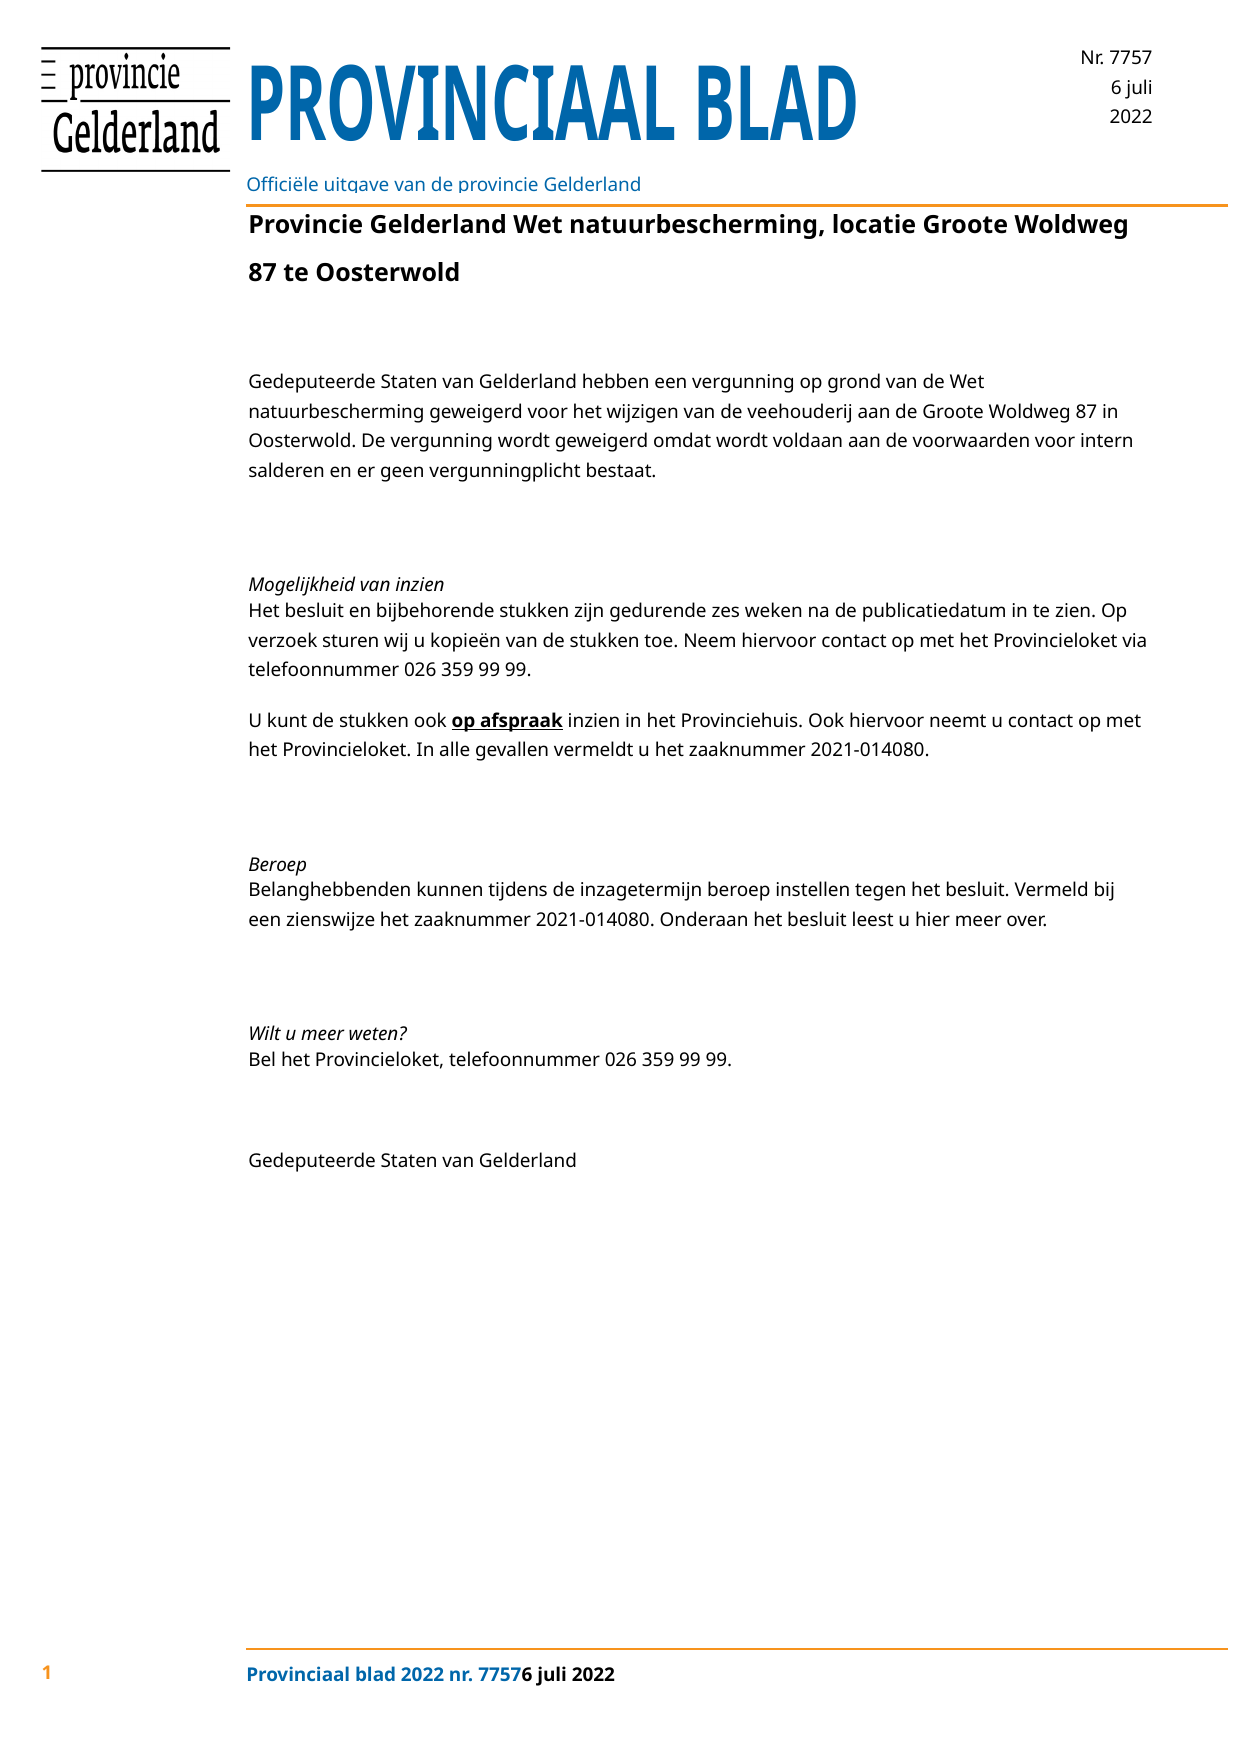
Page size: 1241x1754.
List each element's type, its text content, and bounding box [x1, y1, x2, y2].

text Gedeputeerde Staten van Gelderland hebben een vergunning op grond van de Wet natuurbescherming geweigerd voor het wijzigen van de veehouderij aan de Groote Woldweg 87 in Oosterwold. De vergunning wordt geweigerd omdat wordt voldaan aan de voorwaarden voor intern salderen en er geen vergunningplicht bestaat. [248, 368, 1152, 483]
text U kunt de stukken ook op afspraak inzien in het Provinciehuis. Ook hiervoor neemt u contact op met het Provincieloket. In alle gevallen vermeldt u het zaaknummer 2021-014080. [248, 707, 1152, 762]
picture [41, 47, 231, 172]
text Beroep [248, 851, 1152, 876]
text Provincie Gelderland Wet natuurbescherming, locatie Groote Woldweg 87 te Oosterwold [248, 207, 1152, 288]
text Mogelijkheid van inzien [248, 571, 1152, 597]
text Belanghebbenden kunnen tijdens de inzagetermijn beroep instellen tegen het besluit. Vermeld bij een zienswijze het zaaknummer 2021-014080. Onderaan het besluit leest u hier meer over. [248, 876, 1152, 932]
text Bel het Provincieloket, telefoonnummer 026 359 99 99. [248, 1046, 1152, 1072]
text Het besluit en bijbehorende stukken zijn gedurende zes weken na de publicatiedatum in te zien. Op verzoek sturen wij u kopieën van de stukken toe. Neem hiervoor contact op met het Provincieloket via telefoonnummer 026 359 99 99. [248, 597, 1152, 682]
text Gedeputeerde Staten van Gelderland [248, 1147, 1152, 1173]
text Wilt u meer weten? [248, 1020, 1152, 1046]
